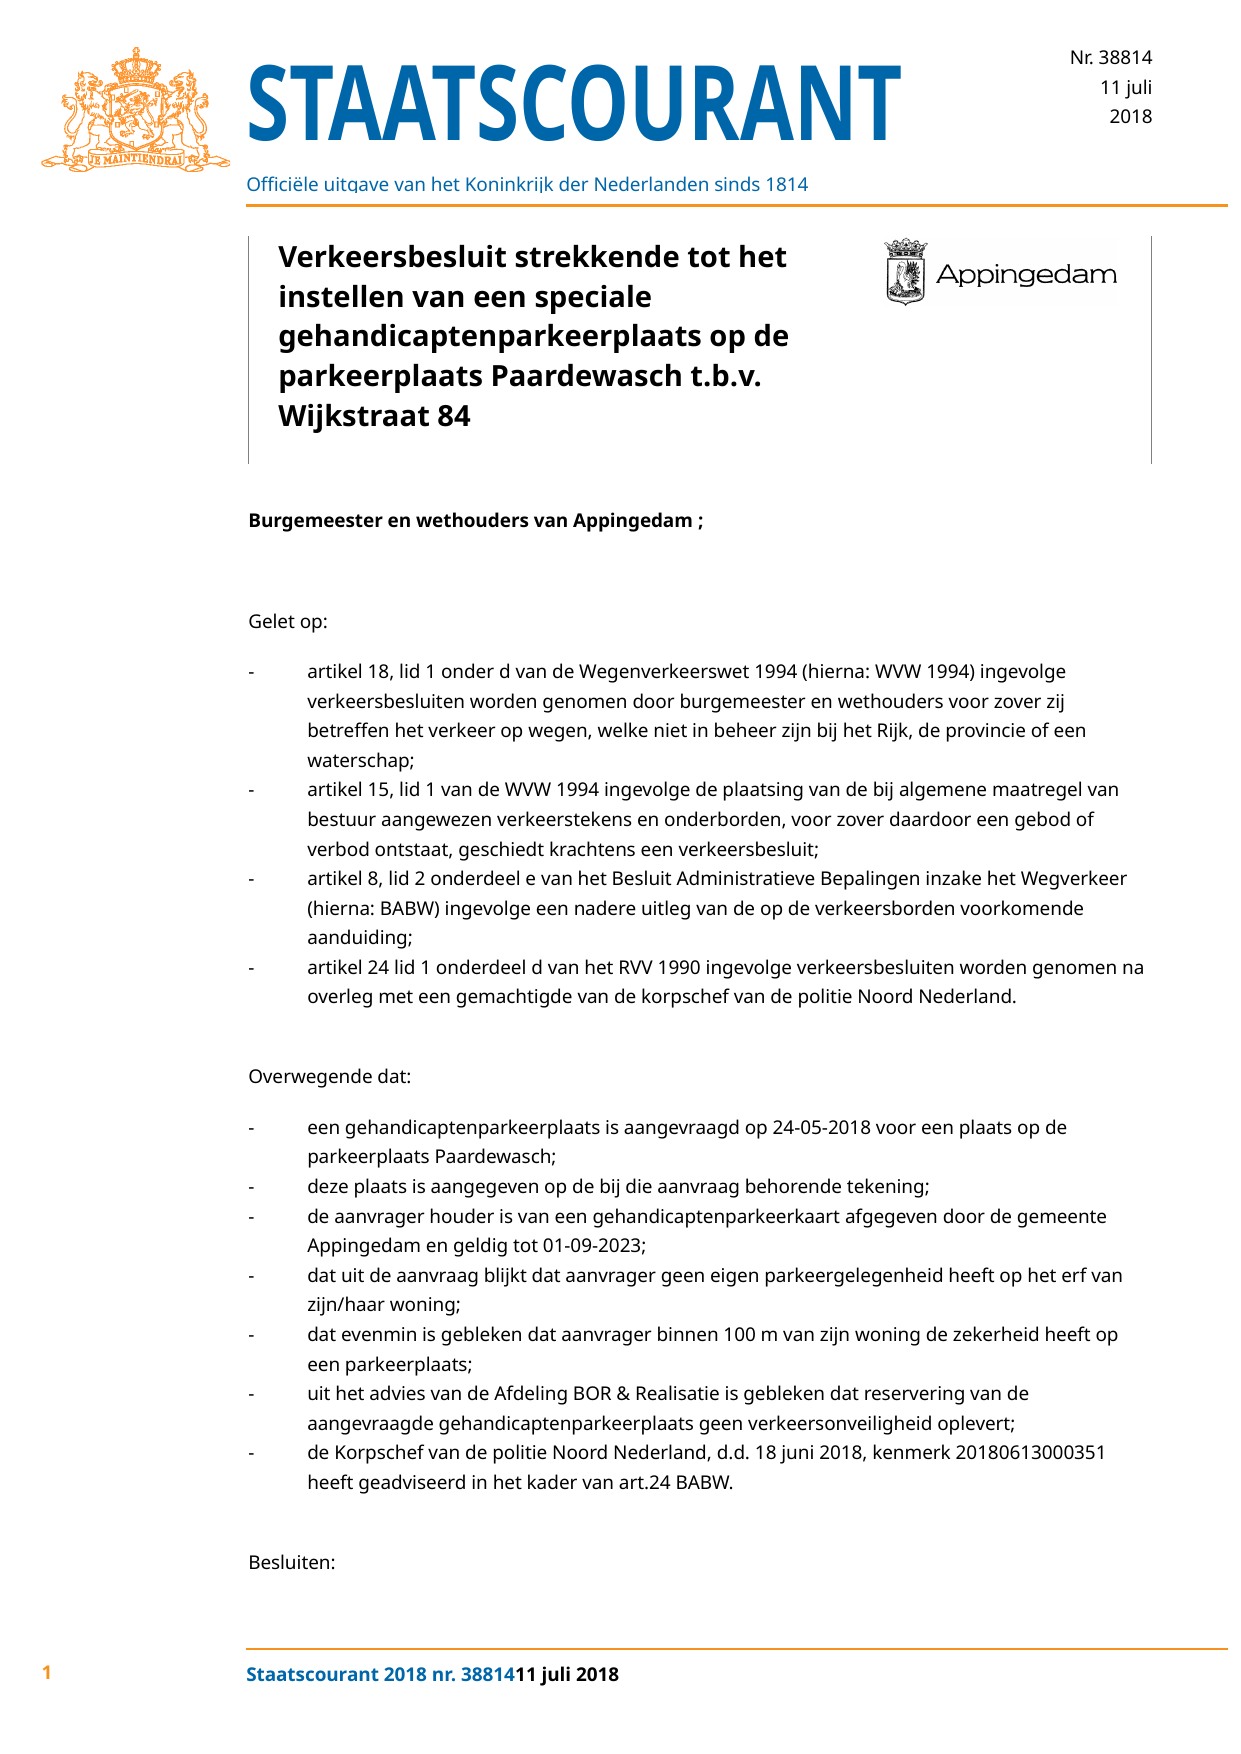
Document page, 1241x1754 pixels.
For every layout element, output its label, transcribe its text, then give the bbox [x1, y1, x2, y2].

list de aanvrager houder is van een gehandicaptenparkeerkaart afgegeven door de gemeente Appingedam en geldig tot 01-09-2023; [248, 1203, 1152, 1258]
list artikel 8, lid 2 onderdeel e van het Besluit Administratieve Bepalingen inzake het Wegverkeer (hierna: BABW) ingevolge een nadere uitleg van de op de verkeersborden voorkomende aanduiding; [248, 865, 1152, 950]
list artikel 24 lid 1 onderdeel d van het RVV 1990 ingevolge verkeersbesluiten worden genomen na overleg met een gemachtigde van de korpschef van de politie Noord Nederland. [248, 954, 1152, 1009]
text Gelet op: [248, 608, 1152, 633]
text Overwegende dat: [248, 1064, 1152, 1089]
text Besluiten: [248, 1549, 1152, 1575]
list artikel 18, lid 1 onder d van de Wegenverkeerswet 1994 (hierna: WVW 1994) ingevolge verkeersbesluiten worden genomen door burgemeester en wethouders voor zover zij betreffen het verkeer op wegen, welke niet in beheer zijn bij het Rijk, de provincie of een waterschap; [248, 658, 1152, 773]
picture [882, 236, 1119, 308]
list deze plaats is aangegeven op de bij die aanvraag behorende tekening; [248, 1173, 1152, 1199]
list de Korpschef van de politie Noord Nederland, d.d. 18 juni 2018, kenmerk 20180613000351 heeft geadviseerd in het kader van art.24 BABW. [248, 1439, 1152, 1495]
list artikel 15, lid 1 van de WVW 1994 ingevolge de plaatsing van de bij algemene maatregel van bestuur aangewezen verkeerstekens en onderborden, voor zover daardoor een gebod of verbod ontstaat, geschiedt krachtens een verkeersbesluit; [248, 777, 1152, 861]
text Burgemeester en wethouders van Appingedam ; [248, 507, 1152, 533]
table_header Verkeersbesluit strekkende tot het instellen van een speciale gehandicaptenparkeerplaats op de parkeerplaats Paardewasch t.b.v. Wijkstraat 84 [249, 236, 850, 464]
picture [41, 47, 231, 172]
list dat uit de aanvraag blijkt dat aanvrager geen eigen parkeergelegenheid heeft op het erf van zijn/haar woning; [248, 1262, 1152, 1317]
table_header [850, 236, 1151, 464]
list uit het advies van de Afdeling BOR & Realisatie is gebleken dat reservering van de aangevraagde gehandicaptenparkeerplaats geen verkeersonveiligheid oplevert; [248, 1380, 1152, 1436]
list dat evenmin is gebleken dat aanvrager binnen 100 m van zijn woning de zekerheid heeft op een parkeerplaats; [248, 1321, 1152, 1376]
list een gehandicaptenparkeerplaats is aangevraagd op 24-05-2018 voor een plaats op de parkeerplaats Paardewasch; [248, 1114, 1152, 1169]
